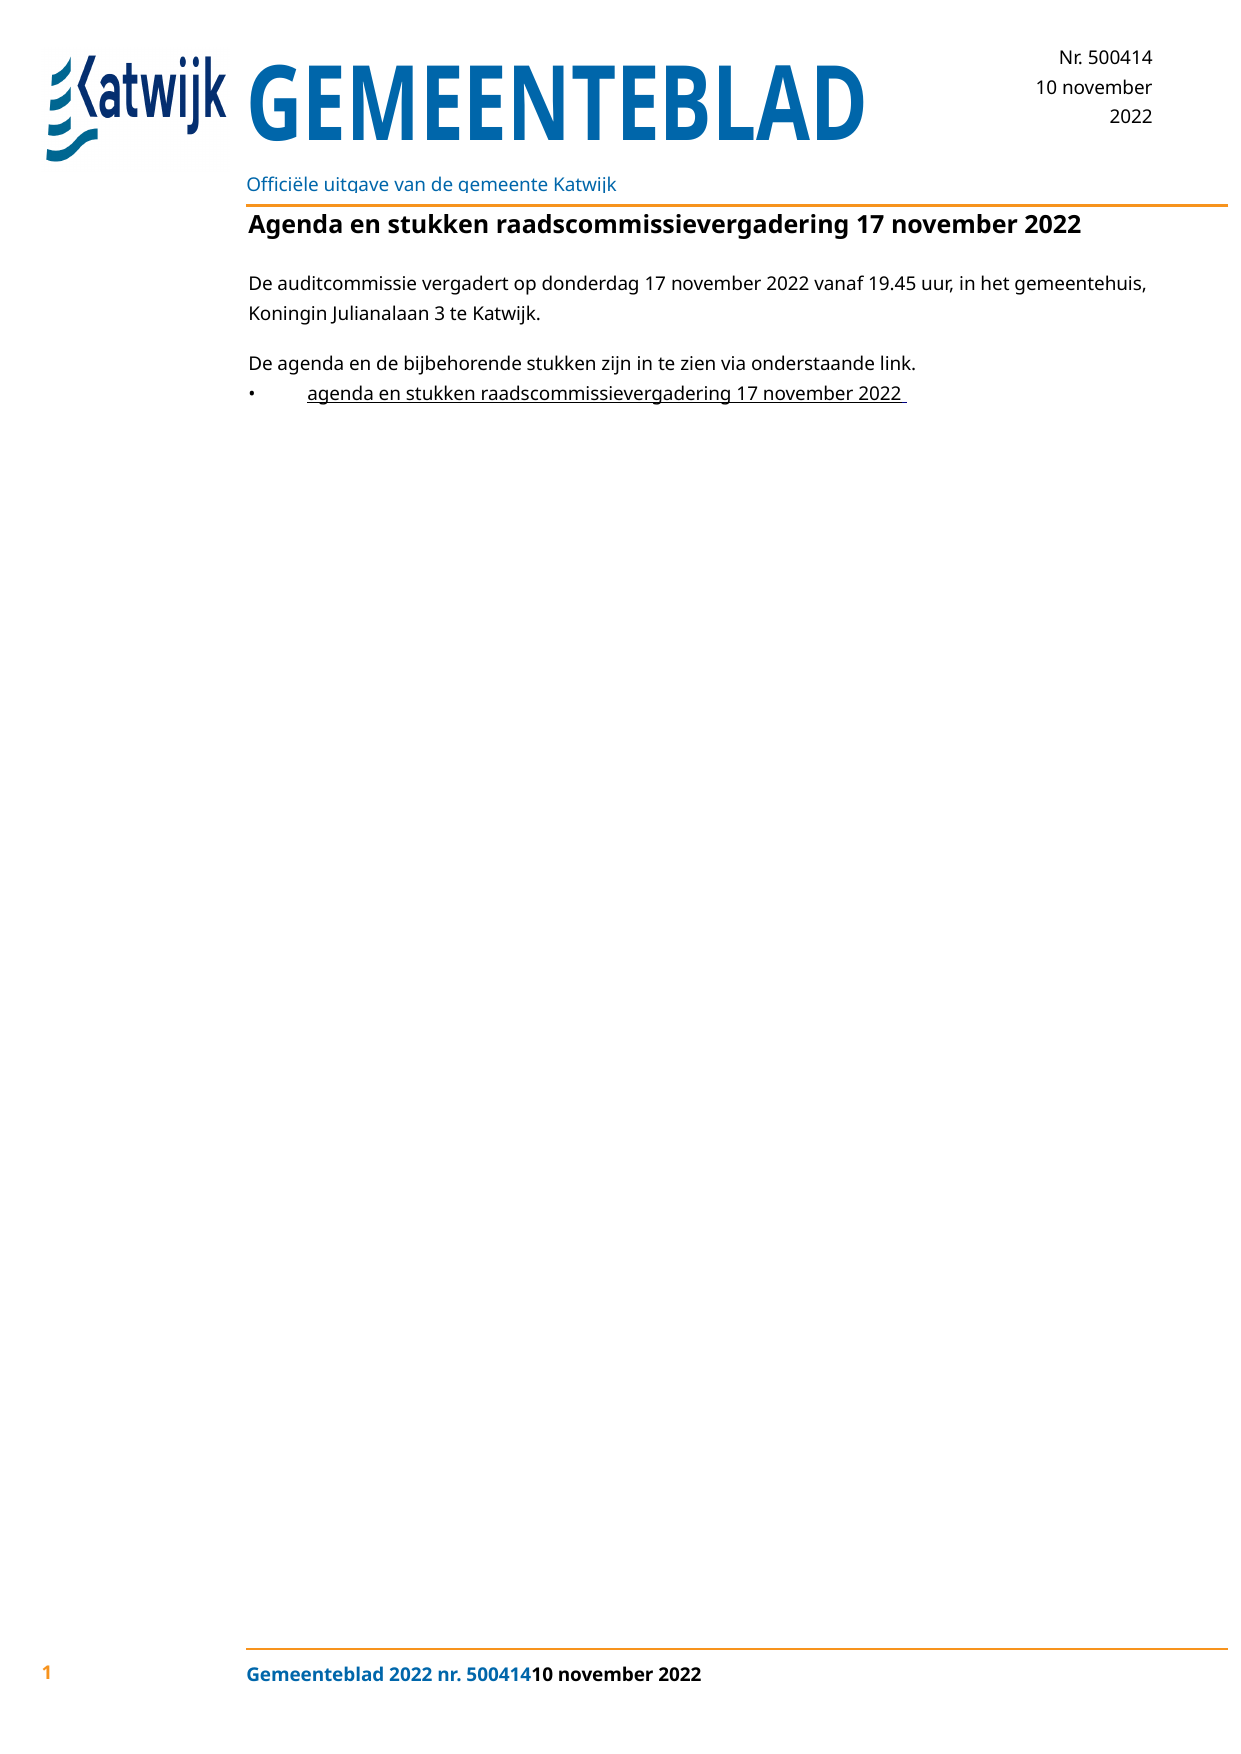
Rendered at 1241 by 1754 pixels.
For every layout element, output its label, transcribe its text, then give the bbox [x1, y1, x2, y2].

picture [41, 47, 231, 172]
list agenda en stukken raadscommissievergadering 17 november 2022 [248, 380, 1152, 406]
text De agenda en de bijbehorende stukken zijn in te zien via onderstaande link. [248, 350, 1152, 376]
text De auditcommissie vergadert op donderdag 17 november 2022 vanaf 19.45 uur, in het gemeentehuis, Koningin Julianalaan 3 te Katwijk. [248, 270, 1152, 326]
text Agenda en stukken raadscommissievergadering 17 november 2022 [248, 207, 1152, 241]
